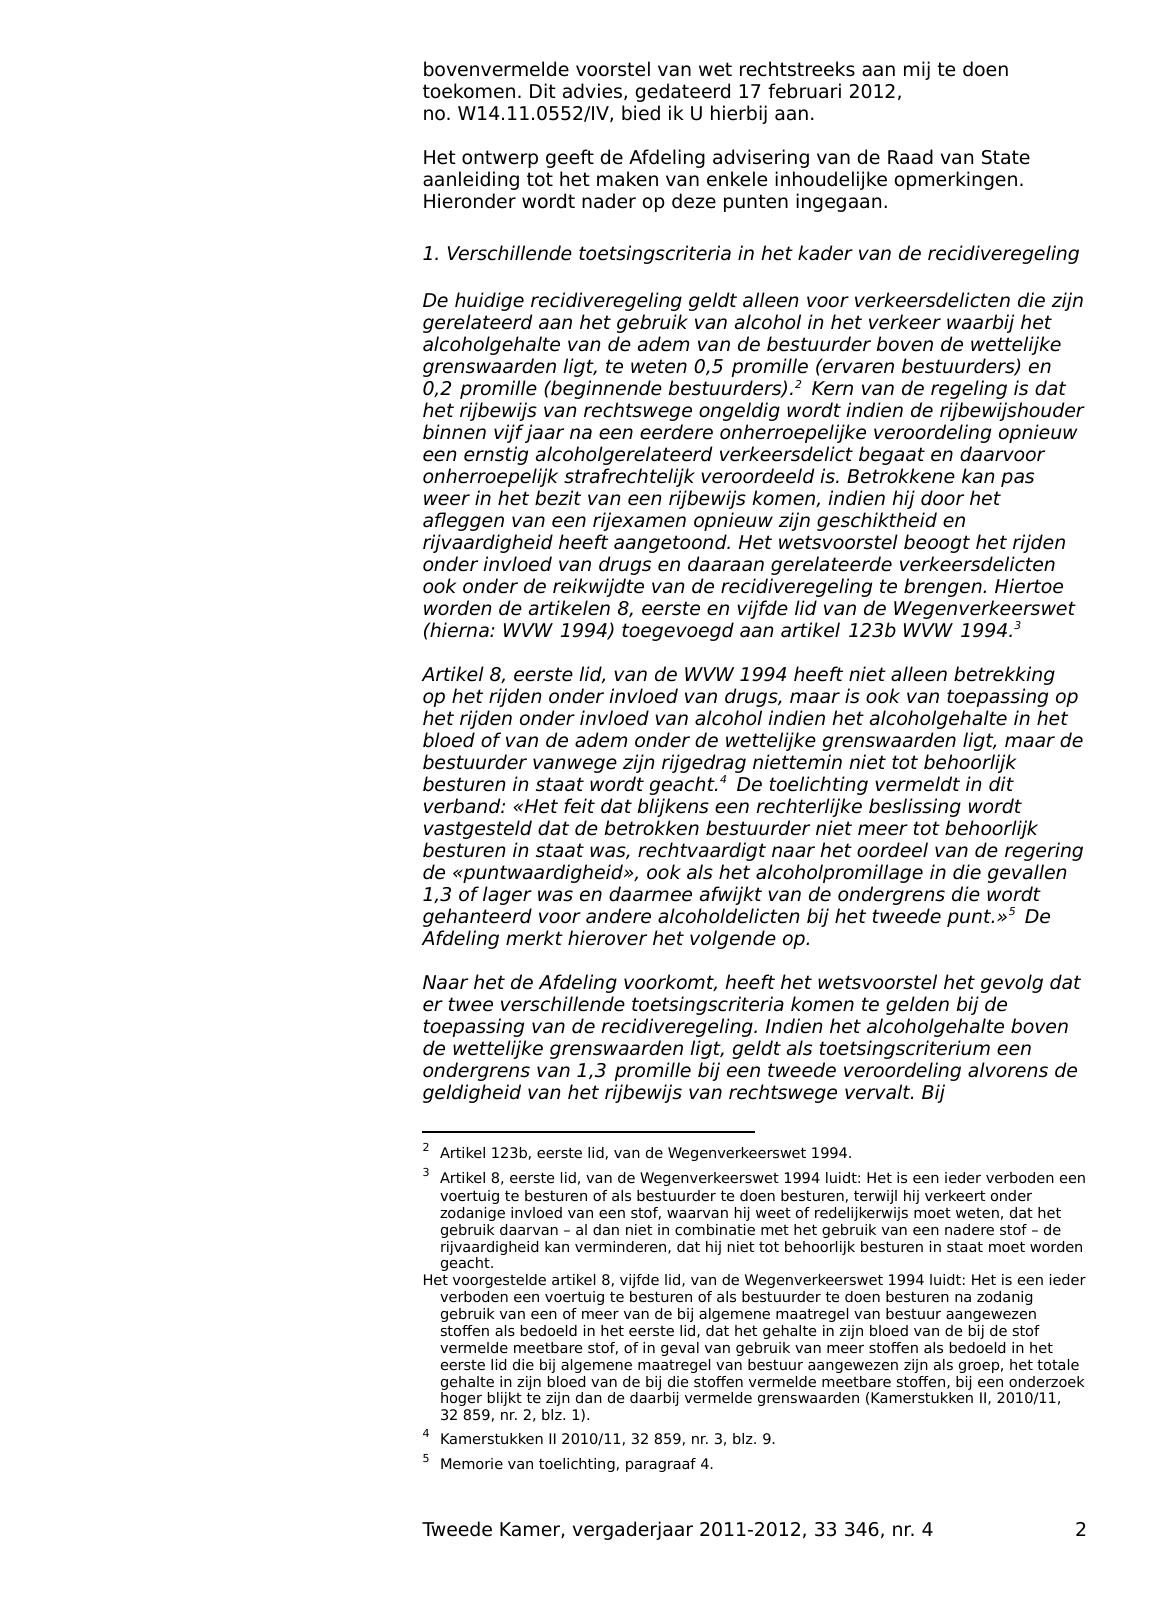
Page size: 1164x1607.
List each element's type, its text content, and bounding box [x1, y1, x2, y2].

text Artikel 123b, eerste lid, van de Wegenverkeerswet 1994. [422, 1141, 1087, 1163]
text Het ontwerp geeft de Afdeling advisering van de Raad van State aanleiding tot het maken van enkele inhoudelijke opmerkingen. Hieronder wordt nader op deze punten ingegaan. [422, 147, 1087, 213]
text De huidige recidiveregeling geldt alleen voor verkeersdelicten die zijn gerelateerd aan het gebruik van alcohol in het verkeer waarbij het alcoholgehalte van de adem van de bestuurder boven de wettelijke grenswaarden ligt, te weten 0,5 promille (ervaren bestuurders) en 0,2 promille (beginnende bestuurders). Kern van de regeling is dat het rijbewijs van rechtswege ongeldig wordt indien de rijbewijshouder binnen vijf jaar na een eerdere onherroepelijke veroordeling opnieuw een ernstig alcoholgerelateerd verkeersdelict begaat en daarvoor onherroepelijk strafrechtelijk veroordeeld is. Betrokkene kan pas weer in het bezit van een rijbewijs komen, indien hij door het afleggen van een rijexamen opnieuw zijn geschiktheid en rijvaardigheid heeft aangetoond. Het wetsvoorstel beoogt het rijden onder invloed van drugs en daaraan gerelateerde verkeersdelicten ook onder de reikwijdte van de recidiveregeling te brengen. Hiertoe worden de artikelen 8, eerste en vijfde lid van de Wegenverkeerswet (hierna: WVW 1994) toegevoegd aan artikel 123b WVW 1994. [422, 290, 1087, 642]
text Memorie van toelichting, paragraaf 4. [422, 1452, 1087, 1474]
text Artikel 8, eerste lid, van de WVW 1994 heeft niet alleen betrekking op het rijden onder invloed van drugs, maar is ook van toepassing op het rijden onder invloed van alcohol indien het alcoholgehalte in het bloed of van de adem onder de wettelijke grenswaarden ligt, maar de bestuurder vanwege zijn rijgedrag niettemin niet tot behoorlijk besturen in staat wordt geacht. De toelichting vermeldt in dit verband: «Het feit dat blijkens een rechterlijke beslissing wordt vastgesteld dat de betrokken bestuurder niet meer tot behoorlijk besturen in staat was, rechtvaardigt naar het oordeel van de regering de «puntwaardigheid», ook als het alcoholpromillage in die gevallen 1,3 of lager was en daarmee afwijkt van de ondergrens die wordt gehanteerd voor andere alcoholdelicten bij het tweede punt.» De Afdeling merkt hierover het volgende op. [422, 664, 1087, 950]
text Het voorgestelde artikel 8, vijfde lid, van de Wegenverkeerswet 1994 luidt: Het is een ieder verboden een voertuig te besturen of als bestuurder te doen besturen na zodanig gebruik van een of meer van de bij algemene maatregel van bestuur aangewezen stoffen als bedoeld in het eerste lid, dat het gehalte in zijn bloed van de bij de stof vermelde meetbare stof, of in geval van gebruik van meer stoffen als bedoeld in het eerste lid die bij algemene maatregel van bestuur aangewezen zijn als groep, het totale gehalte in zijn bloed van de bij die stoffen vermelde meetbare stoffen, bij een onderzoek hoger blijkt te zijn dan de daarbij vermelde grenswaarden (Kamerstukken II, 2010/11, 32 859, nr. 2, blz. 1). [422, 1272, 1087, 1424]
text Artikel 8, eerste lid, van de Wegenverkeerswet 1994 luidt: Het is een ieder verboden een voertuig te besturen of als bestuurder te doen besturen, terwijl hij verkeert onder zodanige invloed van een stof, waarvan hij weet of redelijkerwijs moet weten, dat het gebruik daarvan – al dan niet in combinatie met het gebruik van een nadere stof – de rijvaardigheid kan verminderen, dat hij niet tot behoorlijk besturen in staat moet worden geacht. [422, 1166, 1087, 1272]
subtitle 1. Verschillende toetsingscriteria in het kader van de recidiveregeling [422, 243, 1087, 265]
text Naar het de Afdeling voorkomt, heeft het wetsvoorstel het gevolg dat er twee verschillende toetsingscriteria komen te gelden bij de toepassing van de recidiveregeling. Indien het alcoholgehalte boven de wettelijke grenswaarden ligt, geldt als toetsingscriterium een ondergrens van 1,3 promille bij een tweede veroordeling alvorens de geldigheid van het rijbewijs van rechtswege vervalt. Bij [422, 972, 1087, 1104]
text bovenvermelde voorstel van wet rechtstreeks aan mij te doen toekomen. Dit advies, gedateerd 17 februari 2012, no. W14.11.0552/IV, bied ik U hierbij aan. [422, 59, 1087, 125]
text Kamerstukken II 2010/11, 32 859, nr. 3, blz. 9. [422, 1427, 1087, 1449]
